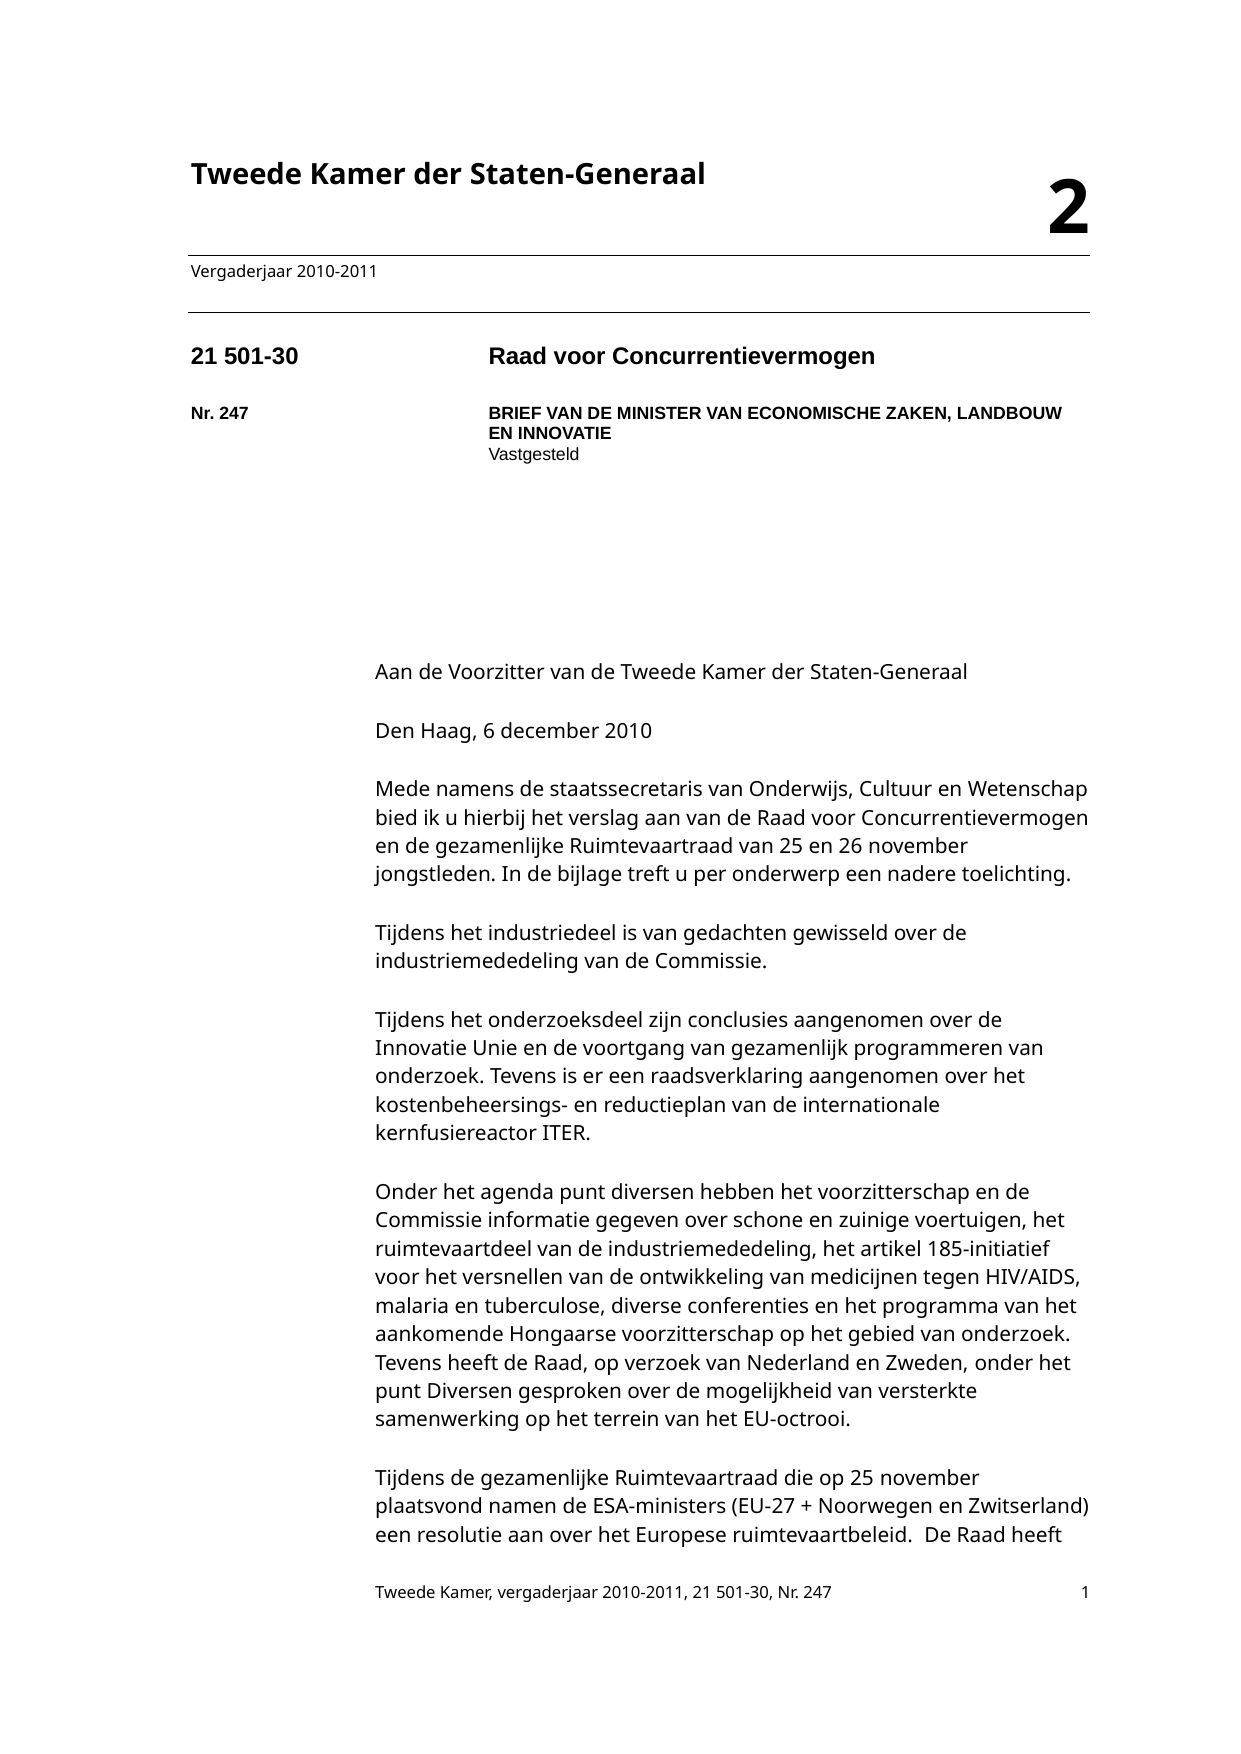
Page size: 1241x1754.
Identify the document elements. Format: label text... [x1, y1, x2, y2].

text Den Haag, 6 december 2010 [375, 716, 1090, 744]
table_cell BRIEF VAN DE MINISTER VAN ECONOMISCHE ZAKEN, LANDBOUW EN INNOVATIE Vastgesteld [485, 399, 1090, 539]
text Aan de Voorzitter van de Tweede Kamer der Staten-Generaal [375, 657, 1090, 686]
table_cell [485, 256, 1090, 312]
table_cell [485, 313, 1090, 339]
text Tijdens het onderzoeksdeel zijn conclusies aangenomen over de Innovatie Unie en de voortgang van gezamenlijk programmeren van onderzoek. Tevens is er een raadsverklaring aangenomen over het kostenbeheersings- en reductieplan van de internationale kernfusiereactor ITER. [375, 1005, 1090, 1147]
table_header 2 [910, 150, 1090, 255]
table_cell 21 501-30 [188, 339, 485, 399]
table_header Tweede Kamer der Staten-Generaal [188, 150, 909, 255]
table_cell [188, 313, 485, 339]
table_cell Vergaderjaar 2010-2011 [188, 256, 485, 312]
text Tijdens het industriedeel is van gedachten gewisseld over de industriemededeling van de Commissie. [375, 918, 1090, 975]
table_cell Raad voor Concurrentievermogen [485, 339, 1090, 399]
text Tijdens de gezamenlijke Ruimtevaartraad die op 25 november plaatsvond namen de ESA-ministers (EU-27 + Noorwegen en Zwitserland) een resolutie aan over het Europese ruimtevaartbeleid. De Raad heeft [375, 1463, 1090, 1548]
text Mede namens de staatssecretaris van Onderwijs, Cultuur en Wetenschap bied ik u hierbij het verslag aan van de Raad voor Concurrentievermogen en de gezamenlijke Ruimtevaartraad van 25 en 26 november jongstleden. In de bijlage treft u per onderwerp een nadere toelichting. [375, 774, 1090, 888]
table_cell Nr. 247 [188, 399, 485, 539]
text Onder het agenda punt diversen hebben het voorzitterschap en de Commissie informatie gegeven over schone en zuinige voertuigen, het ruimtevaartdeel van de industriemededeling, het artikel 185-initiatief voor het versnellen van de ontwikkeling van medicijnen tegen HIV/AIDS, malaria en tuberculose, diverse conferenties en het programma van het aankomende Hongaarse voorzitterschap op het gebied van onderzoek. Tevens heeft de Raad, op verzoek van Nederland en Zweden, onder het punt Diversen gesproken over de mogelijkheid van versterkte samenwerking op het terrein van het EU-octrooi. [375, 1177, 1090, 1433]
